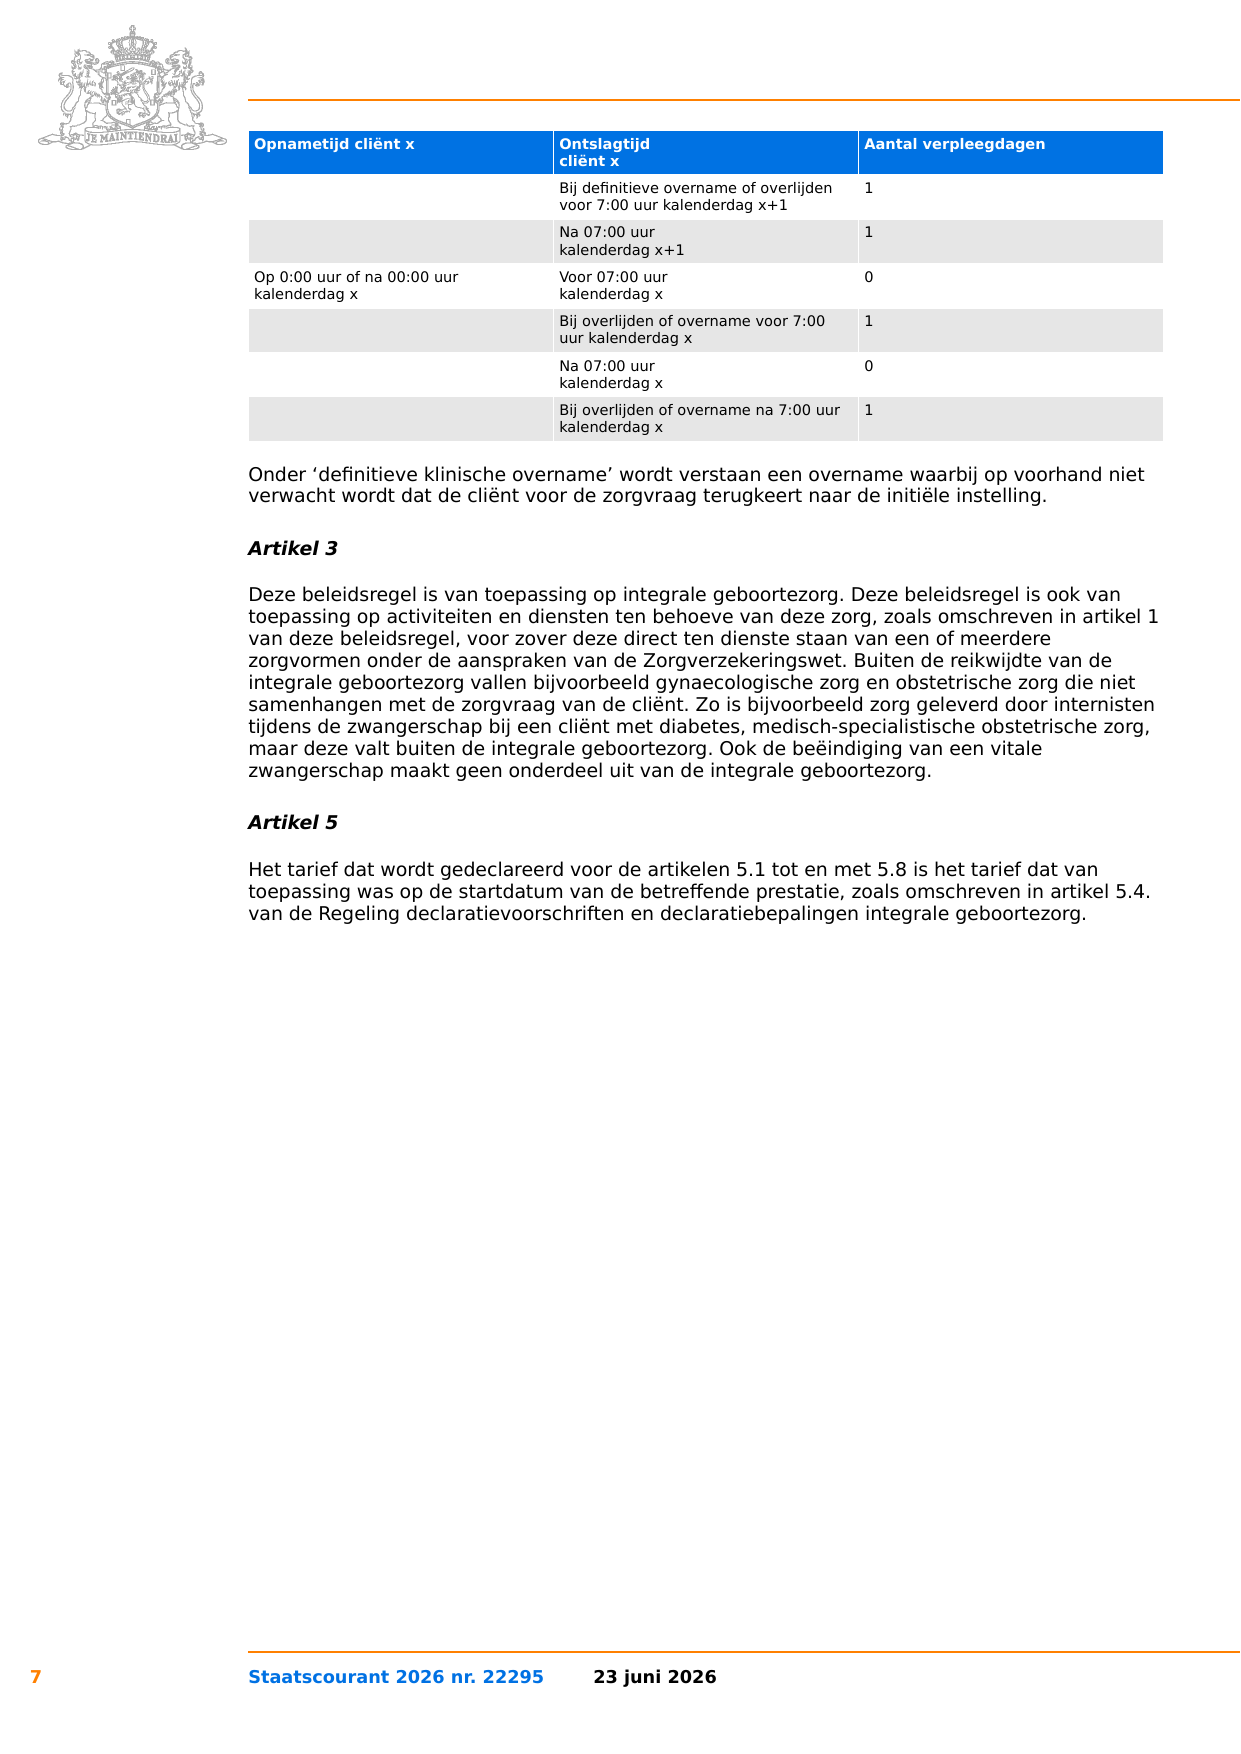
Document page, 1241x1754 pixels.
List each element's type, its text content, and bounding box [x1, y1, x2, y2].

subtitle Artikel 5 [248, 812, 1163, 834]
table_cell Op 0:00 uur of na 00:00 uur kalenderdag x [249, 264, 553, 307]
picture [38, 25, 227, 150]
table_cell 1 [859, 175, 1163, 219]
text Deze beleidsregel is van toepassing op integrale geboortezorg. Deze beleidsregel is ook van toepassing op activiteiten en diensten ten behoeve van deze zorg, zoals omschreven in artikel 1 van deze beleidsregel, voor zover deze direct ten dienste staan van een of meerdere zorgvormen onder de aanspraken van de Zorgverzekeringswet. Buiten de reikwijdte van de integrale geboortezorg vallen bijvoorbeeld gynaecologische zorg en obstetrische zorg die niet samenhangen met de zorgvraag van de cliënt. Zo is bijvoorbeeld zorg geleverd door internisten tijdens de zwangerschap bij een cliënt met diabetes, medisch-specialistische obstetrische zorg, maar deze valt buiten de integrale geboortezorg. Ook de beëindiging van een vitale zwangerschap maakt geen onderdeel uit van de integrale geboortezorg. [248, 584, 1163, 782]
table_cell Bij overlijden of overname voor 7:00 uur kalenderdag x [554, 309, 858, 352]
table_header Opnametijd cliënt x [249, 131, 553, 174]
table_cell 1 [859, 397, 1163, 441]
table_cell 1 [859, 309, 1163, 352]
table_cell Voor 07:00 uur kalenderdag x [554, 264, 858, 307]
table_cell Bij overlijden of overname na 7:00 uur kalenderdag x [554, 397, 858, 441]
table_cell 0 [859, 353, 1163, 396]
table_header Ontslagtijd cliënt x [554, 131, 858, 174]
table_cell [249, 175, 553, 219]
table_cell [249, 220, 553, 263]
table_cell Bij definitieve overname of overlijden voor 7:00 uur kalenderdag x+1 [554, 175, 858, 219]
table_cell Na 07:00 uur kalenderdag x [554, 353, 858, 396]
text Het tarief dat wordt gedeclareerd voor de artikelen 5.1 tot en met 5.8 is het tarief dat van toepassing was op de startdatum van de betreffende prestatie, zoals omschreven in artikel 5.4. van de Regeling declaratievoorschriften en declaratiebepalingen integrale geboortezorg. [248, 859, 1163, 925]
table_cell 1 [859, 220, 1163, 263]
table_cell Na 07:00 uur kalenderdag x+1 [554, 220, 858, 263]
subtitle Artikel 3 [248, 537, 1163, 559]
table_cell 0 [859, 264, 1163, 307]
text Onder ‘definitieve klinische overname’ wordt verstaan een overname waarbij op voorhand niet verwacht wordt dat de cliënt voor de zorgvraag terugkeert naar de initiële instelling. [248, 463, 1163, 507]
table_cell [249, 309, 553, 352]
table_cell [249, 397, 553, 441]
table_cell [249, 353, 553, 396]
table_header Aantal verpleegdagen [859, 131, 1163, 174]
